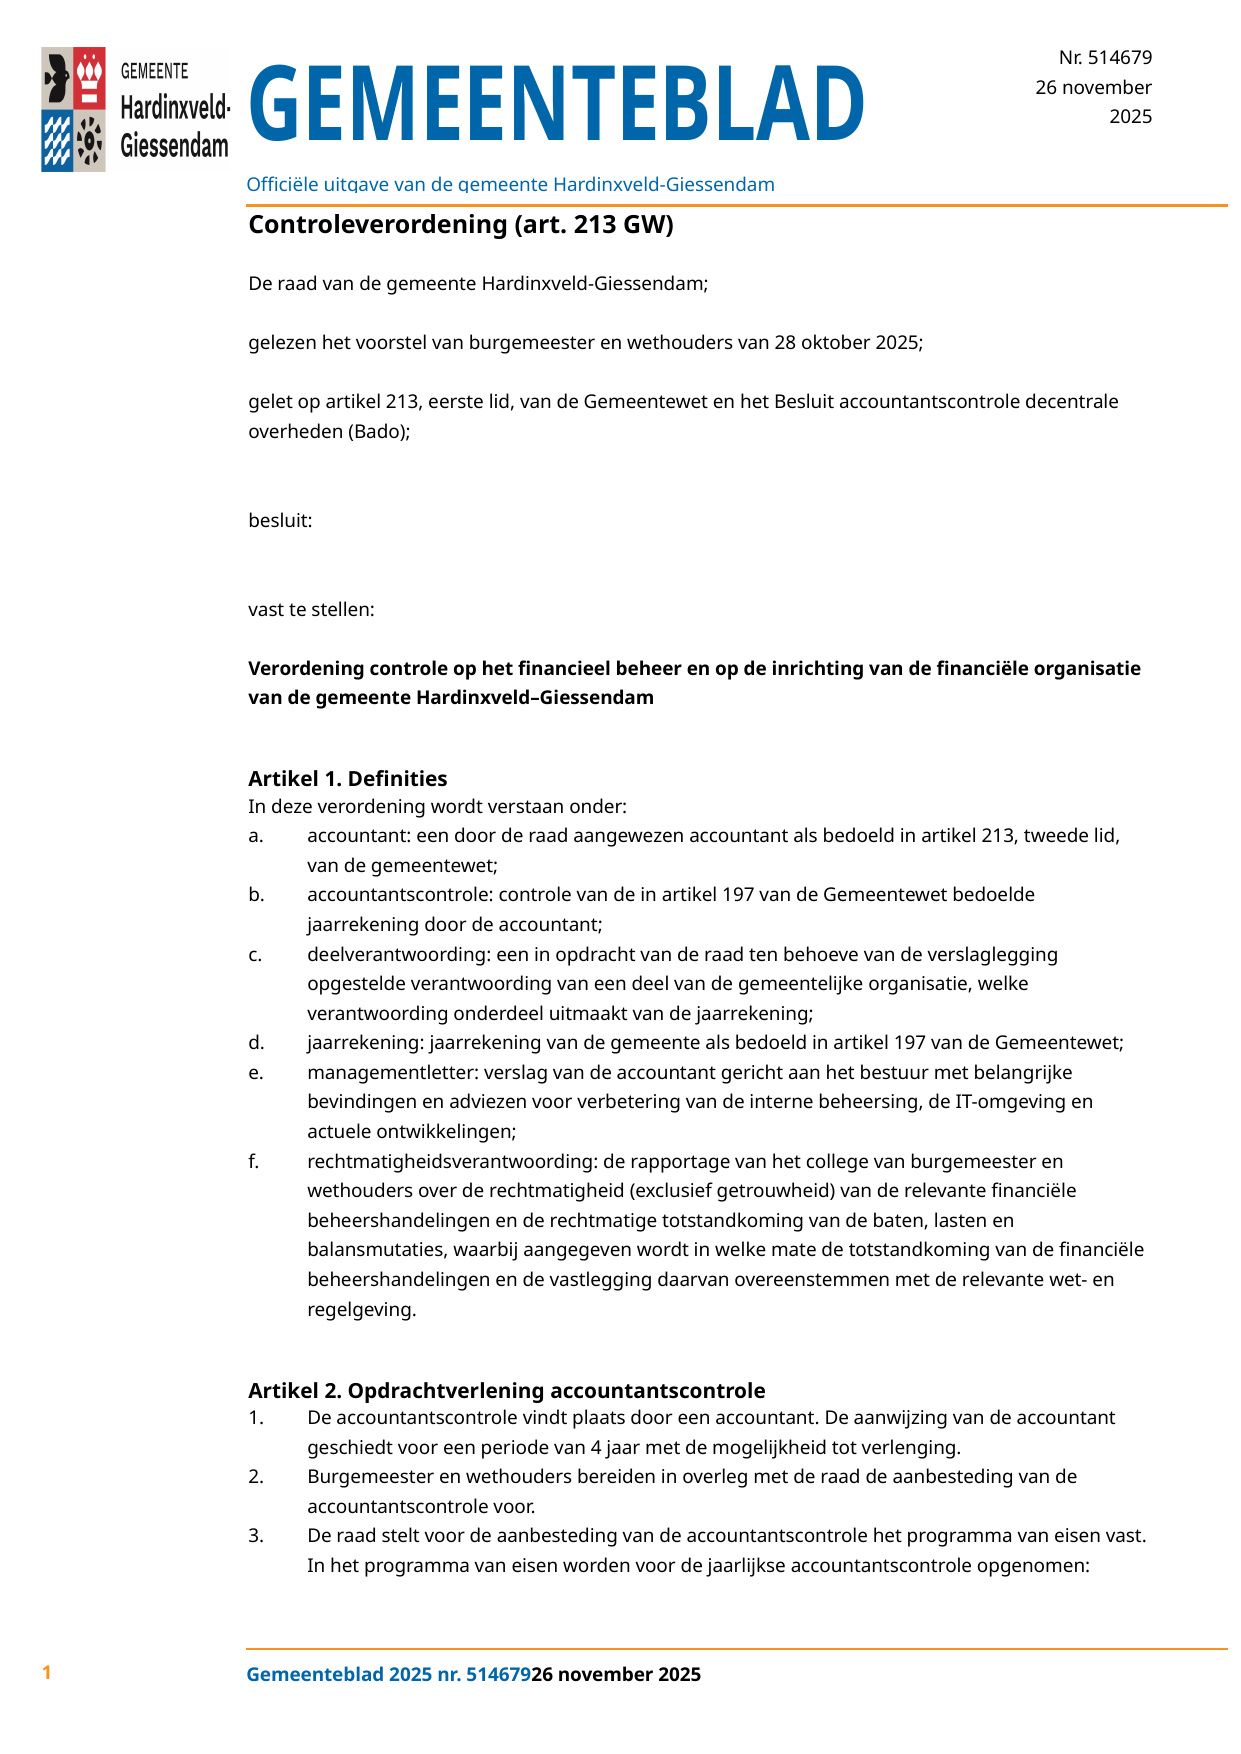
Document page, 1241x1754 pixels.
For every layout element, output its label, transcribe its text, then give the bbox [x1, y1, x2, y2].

text Verordening controle op het financieel beheer en op de inrichting van de financiële organisatie van de gemeente Hardinxveld–Giessendam [248, 655, 1152, 710]
text vast te stellen: [248, 596, 1152, 621]
list De raad stelt voor de aanbesteding van de accountantscontrole het programma van eisen vast. In het programma van eisen worden voor de jaarlijkse accountantscontrole opgenomen: [248, 1523, 1152, 1578]
list deelverantwoording: een in opdracht van de raad ten behoeve van de verslaglegging opgestelde verantwoording van een deel van de gemeentelijke organisatie, welke verantwoording onderdeel uitmaakt van de jaarrekening; [248, 941, 1152, 1026]
list jaarrekening: jaarrekening van de gemeente als bedoeld in artikel 197 van de Gemeentewet; [248, 1029, 1152, 1055]
list managementletter: verslag van de accountant gericht aan het bestuur met belangrijke bevindingen en adviezen voor verbetering van de interne beheersing, de IT-omgeving en actuele ontwikkelingen; [248, 1059, 1152, 1144]
list rechtmatigheidsverantwoording: de rapportage van het college van burgemeester en wethouders over de rechtmatigheid (exclusief getrouwheid) van de relevante financiële beheershandelingen en de rechtmatige totstandkoming van de baten, lasten en balansmutaties, waarbij aangegeven wordt in welke mate de totstandkoming van de financiële beheershandelingen en de vastlegging daarvan overeenstemmen met de relevante wet- en regelgeving. [248, 1148, 1152, 1322]
list accountant: een door de raad aangewezen accountant als bedoeld in artikel 213, tweede lid, van de gemeentewet; [248, 822, 1152, 878]
text Artikel 1. Definities [248, 764, 1152, 793]
picture [41, 47, 231, 172]
text gelet op artikel 213, eerste lid, van de Gemeentewet en het Besluit accountantscontrole decentrale overheden (Bado); [248, 389, 1152, 444]
list accountantscontrole: controle van de in artikel 197 van de Gemeentewet bedoelde jaarrekening door de accountant; [248, 882, 1152, 937]
text Controleverordening (art. 213 GW) [248, 207, 1152, 241]
text besluit: [248, 507, 1152, 533]
text Artikel 2. Opdrachtverlening accountantscontrole [248, 1376, 1152, 1404]
text In deze verordening wordt verstaan onder: [248, 793, 1152, 819]
list Burgemeester en wethouders bereiden in overleg met de raad de aanbesteding van de accountantscontrole voor. [248, 1463, 1152, 1519]
text De raad van de gemeente Hardinxveld-Giessendam; [248, 270, 1152, 296]
text gelezen het voorstel van burgemeester en wethouders van 28 oktober 2025; [248, 329, 1152, 355]
list De accountantscontrole vindt plaats door een accountant. De aanwijzing van de accountant geschiedt voor een periode van 4 jaar met de mogelijkheid tot verlenging. [248, 1404, 1152, 1459]
